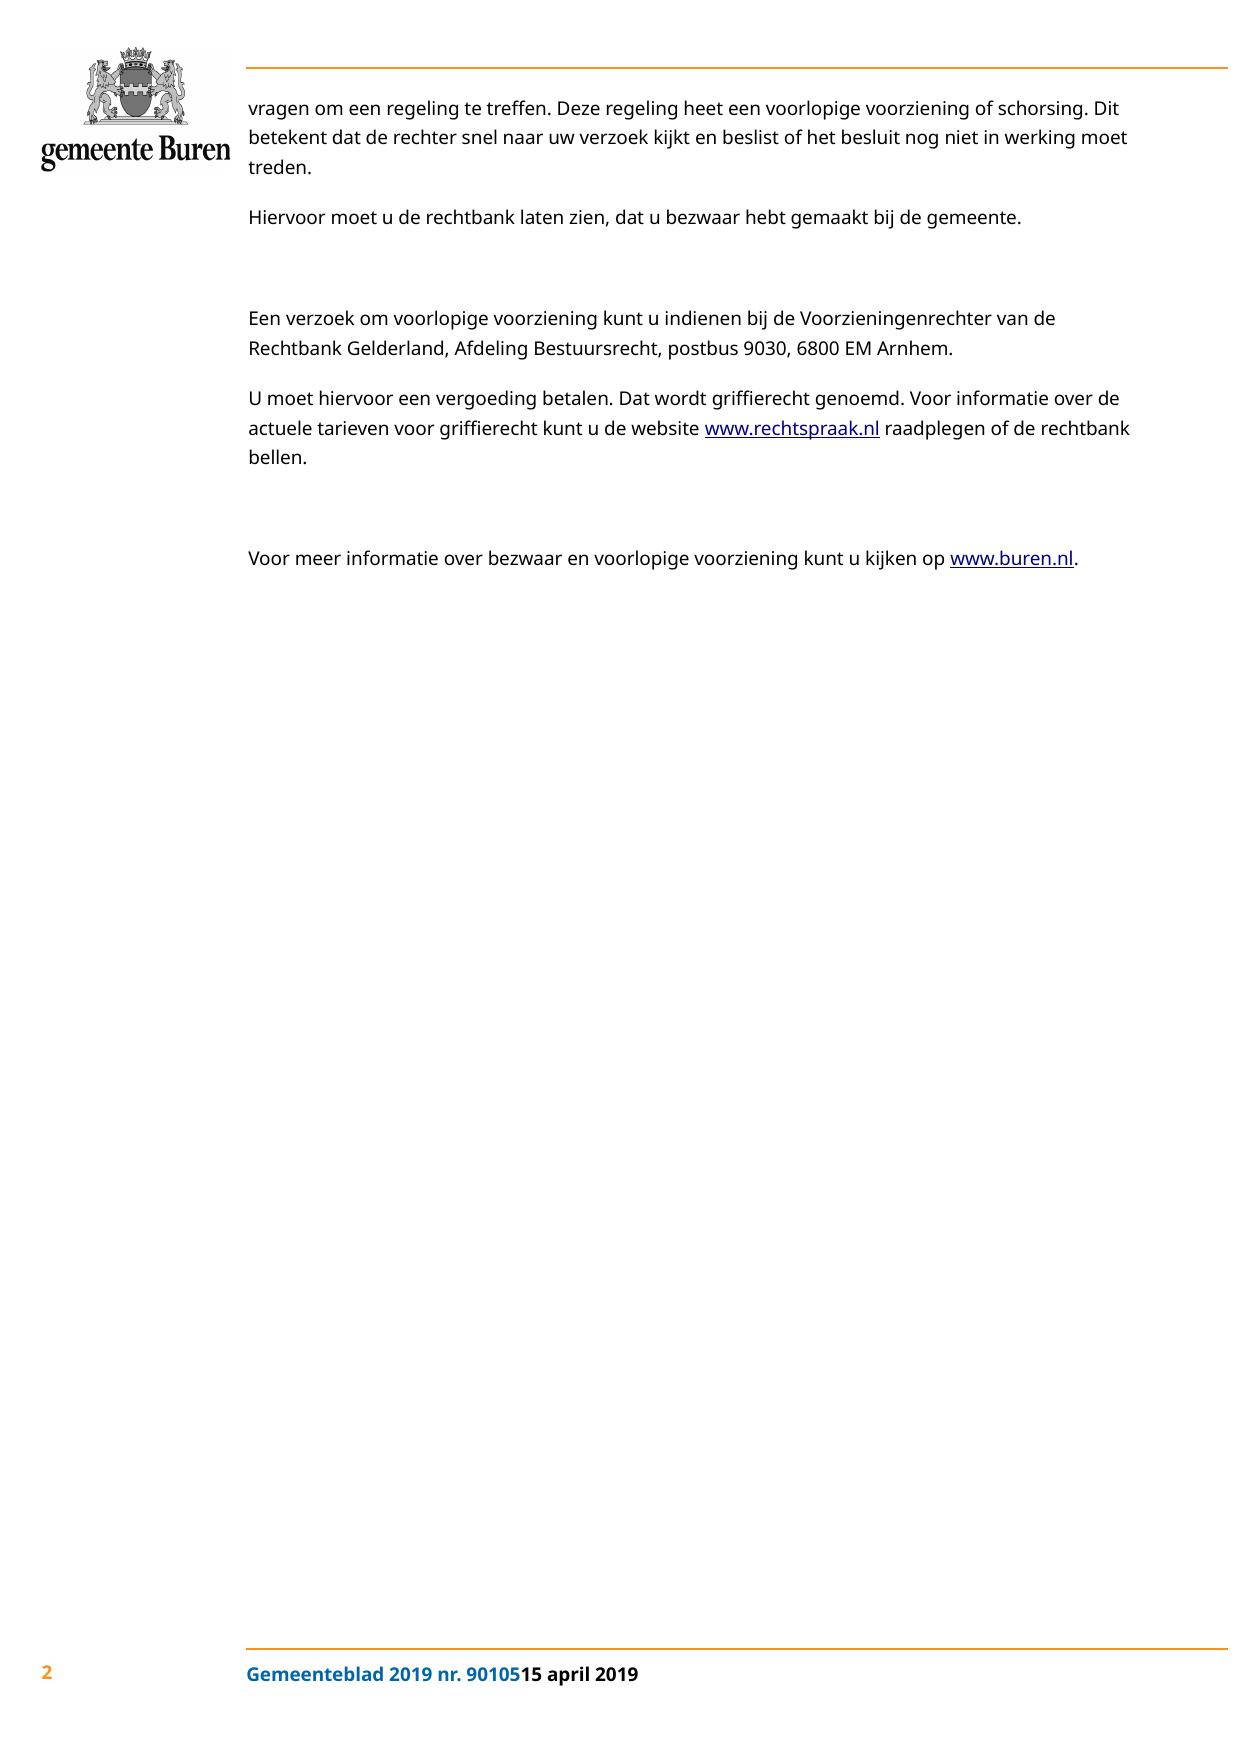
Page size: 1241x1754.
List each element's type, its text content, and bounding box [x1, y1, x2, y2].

text vragen om een regeling te treffen. Deze regeling heet een voorlopige voorziening of schorsing. Dit betekent dat de rechter snel naar uw verzoek kijkt en beslist of het besluit nog niet in werking moet treden. [248, 95, 1152, 180]
text Een verzoek om voorlopige voorziening kunt u indienen bij de Voorzieningenrechter van de Rechtbank Gelderland, Afdeling Bestuursrecht, postbus 9030, 6800 EM Arnhem. [248, 305, 1152, 361]
picture [41, 47, 231, 172]
text Voor meer informatie over bezwaar en voorlopige voorziening kunt u kijken op www.buren.nl. [248, 545, 1152, 571]
text U moet hiervoor een vergoeding betalen. Dat wordt griffierecht genoemd. Voor informatie over de actuele tarieven voor griffierecht kunt u de website www.rechtspraak.nl raadplegen of de rechtbank bellen. [248, 385, 1152, 470]
text Hiervoor moet u de rechtbank laten zien, dat u bezwaar hebt gemaakt bij de gemeente. [248, 204, 1152, 230]
